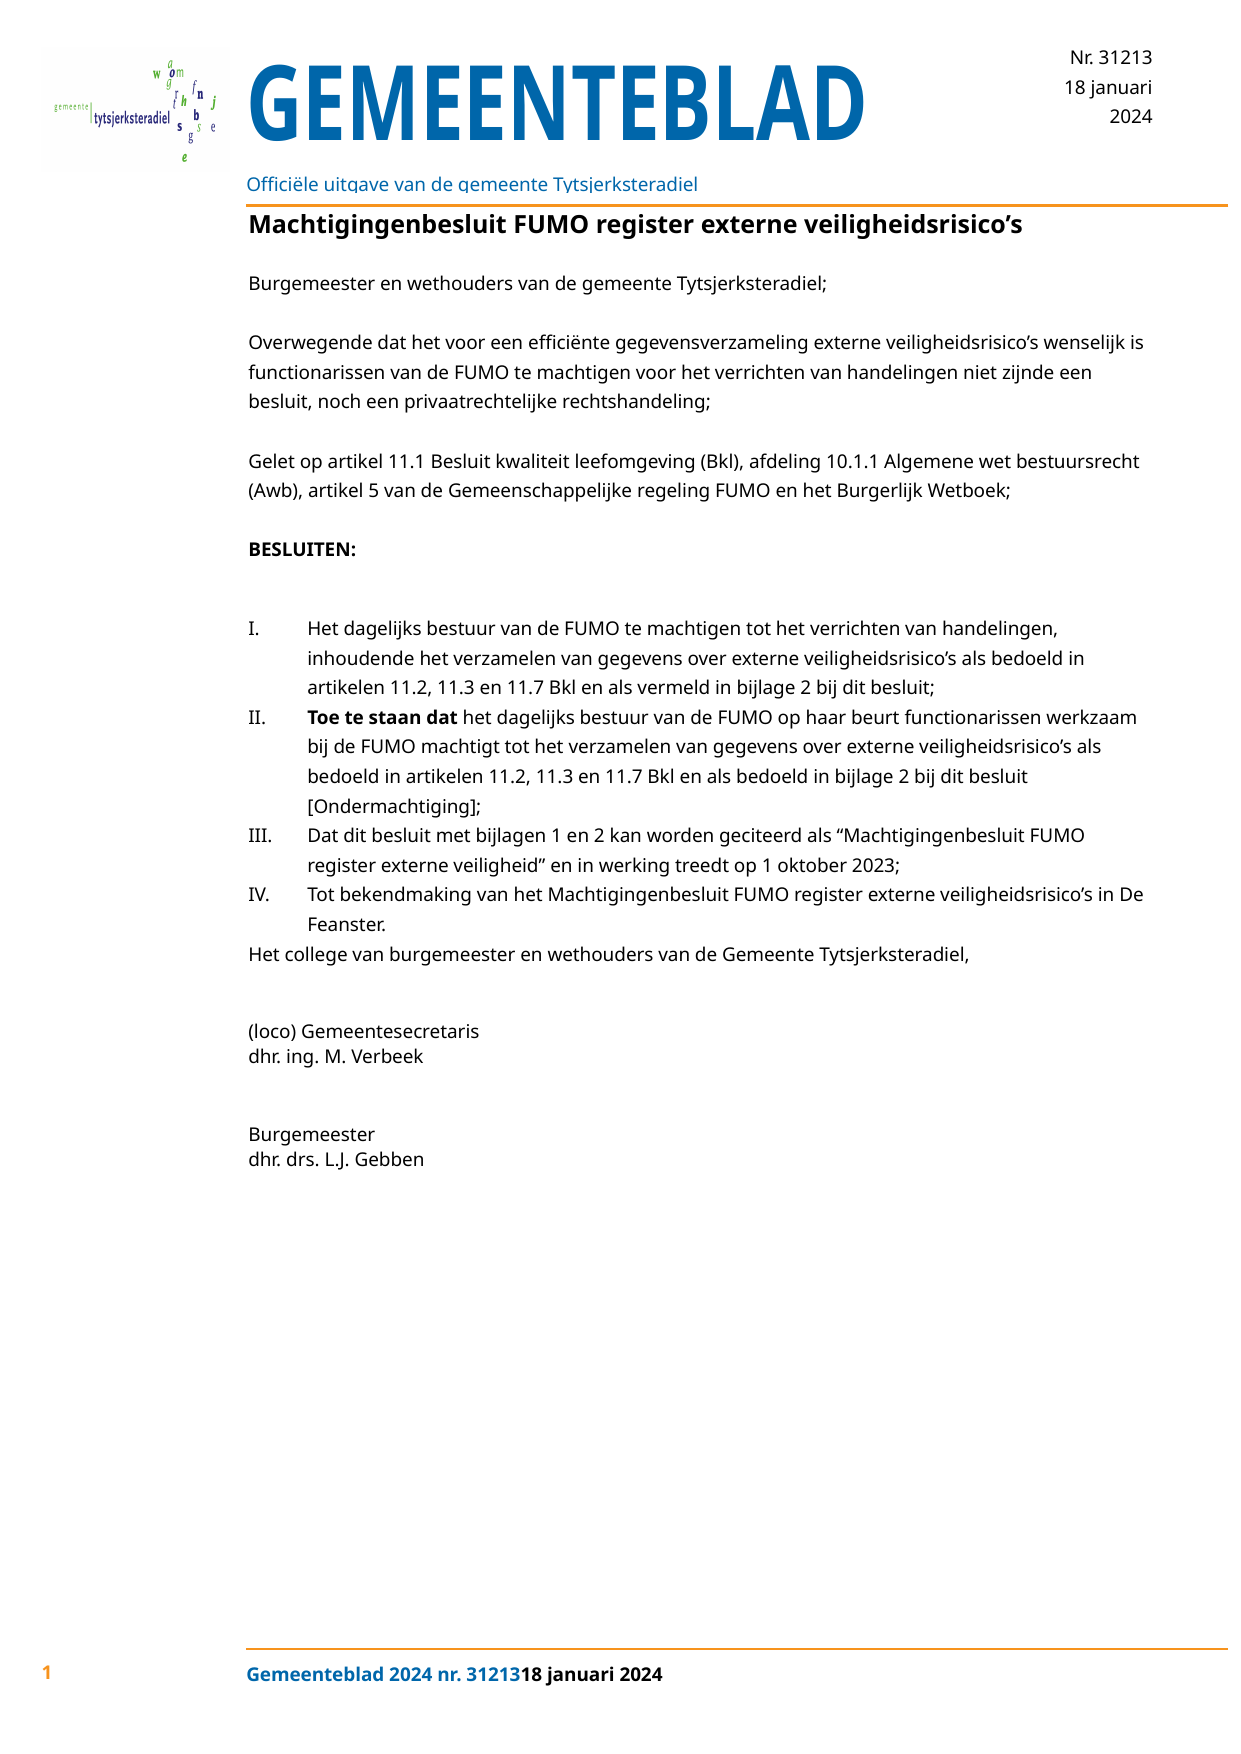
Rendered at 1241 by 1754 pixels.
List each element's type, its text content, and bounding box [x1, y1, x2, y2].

text (loco) Gemeentesecretaris [248, 1018, 1152, 1044]
text Overwegende dat het voor een efficiënte gegevensverzameling externe veiligheidsrisico’s wenselijk is functionarissen van de FUMO te machtigen voor het verrichten van handelingen niet zijnde een besluit, noch een privaatrechtelijke rechtshandeling; [248, 329, 1152, 414]
text Machtigingenbesluit FUMO register externe veiligheidsrisico’s [248, 207, 1152, 241]
text dhr. drs. L.J. Gebben [248, 1147, 1152, 1172]
text Burgemeester [248, 1121, 1152, 1147]
list Tot bekendmaking van het Machtigingenbesluit FUMO register externe veiligheidsrisico’s in De Feanster. [248, 882, 1152, 937]
text dhr. ing. M. Verbeek [248, 1044, 1152, 1069]
text Gelet op artikel 11.1 Besluit kwaliteit leefomgeving (Bkl), afdeling 10.1.1 Algemene wet bestuursrecht (Awb), artikel 5 van de Gemeenschappelijke regeling FUMO en het Burgerlijk Wetboek; [248, 448, 1152, 503]
text Burgemeester en wethouders van de gemeente Tytsjerksteradiel; [248, 270, 1152, 296]
text Het college van burgemeester en wethouders van de Gemeente Tytsjerksteradiel, [248, 941, 1152, 967]
list Dat dit besluit met bijlagen 1 en 2 kan worden geciteerd als “Machtigingenbesluit FUMO register externe veiligheid” en in werking treedt op 1 oktober 2023; [248, 822, 1152, 878]
list Toe te staan dat het dagelijks bestuur van de FUMO op haar beurt functionarissen werkzaam bij de FUMO machtigt tot het verzamelen van gegevens over externe veiligheidsrisico’s als bedoeld in artikelen 11.2, 11.3 en 11.7 Bkl en als bedoeld in bijlage 2 bij dit besluit [Ondermachtiging]; [248, 704, 1152, 819]
list Het dagelijks bestuur van de FUMO te machtigen tot het verrichten van handelingen, inhoudende het verzamelen van gegevens over externe veiligheidsrisico’s als bedoeld in artikelen 11.2, 11.3 en 11.7 Bkl en als vermeld in bijlage 2 bij dit besluit; [248, 615, 1152, 700]
text BESLUITEN: [248, 537, 1152, 562]
picture [41, 47, 231, 172]
